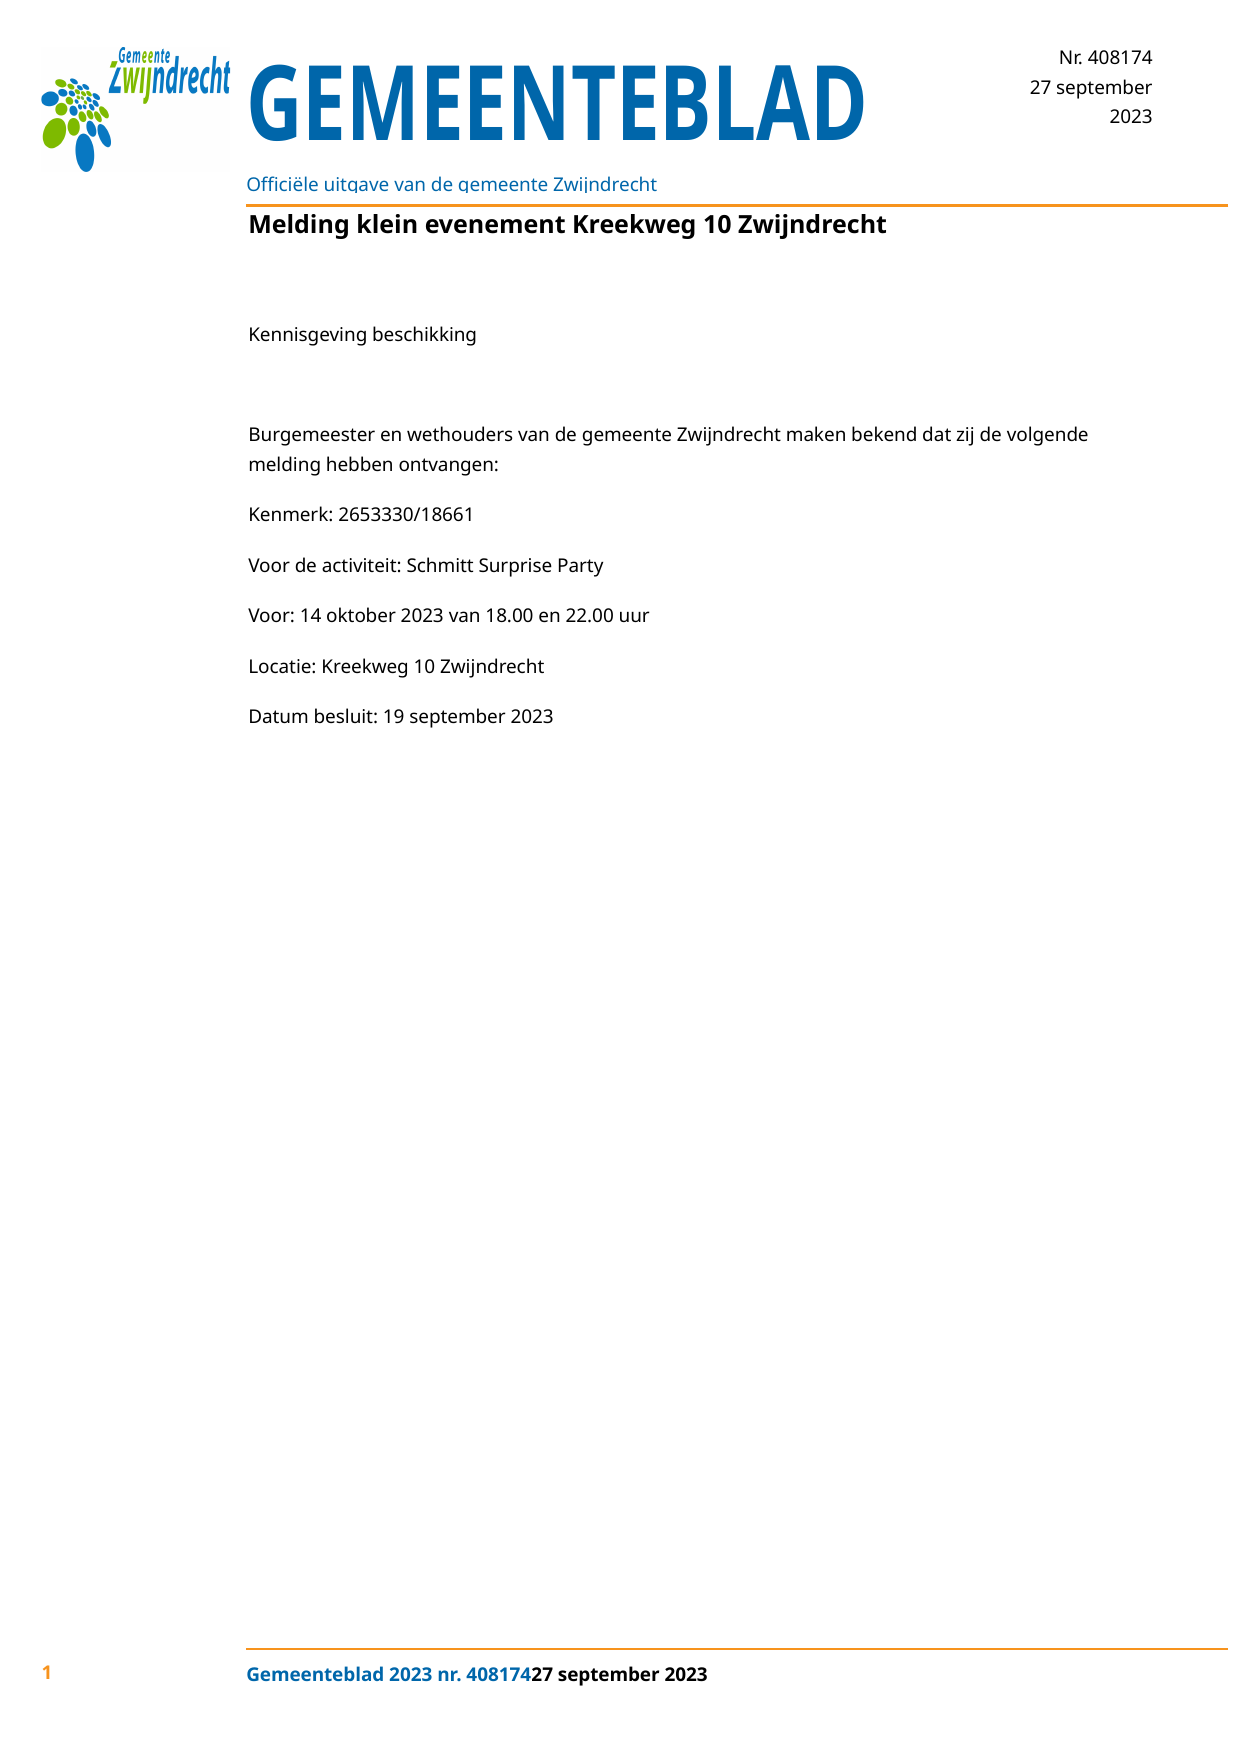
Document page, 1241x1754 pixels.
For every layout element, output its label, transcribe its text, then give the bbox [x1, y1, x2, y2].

text Datum besluit: 19 september 2023 [248, 703, 1152, 729]
text Melding klein evenement Kreekweg 10 Zwijndrecht [248, 207, 1152, 241]
text Locatie: Kreekweg 10 Zwijndrecht [248, 653, 1152, 678]
text Kennisgeving beschikking [248, 321, 1152, 346]
text Kenmerk: 2653330/18661 [248, 502, 1152, 527]
text Burgemeester en wethouders van de gemeente Zwijndrecht maken bekend dat zij de volgende melding hebben ontvangen: [248, 422, 1152, 477]
text Voor de activiteit: Schmitt Surprise Party [248, 552, 1152, 578]
text Voor: 14 oktober 2023 van 18.00 en 22.00 uur [248, 602, 1152, 628]
picture [41, 47, 231, 172]
